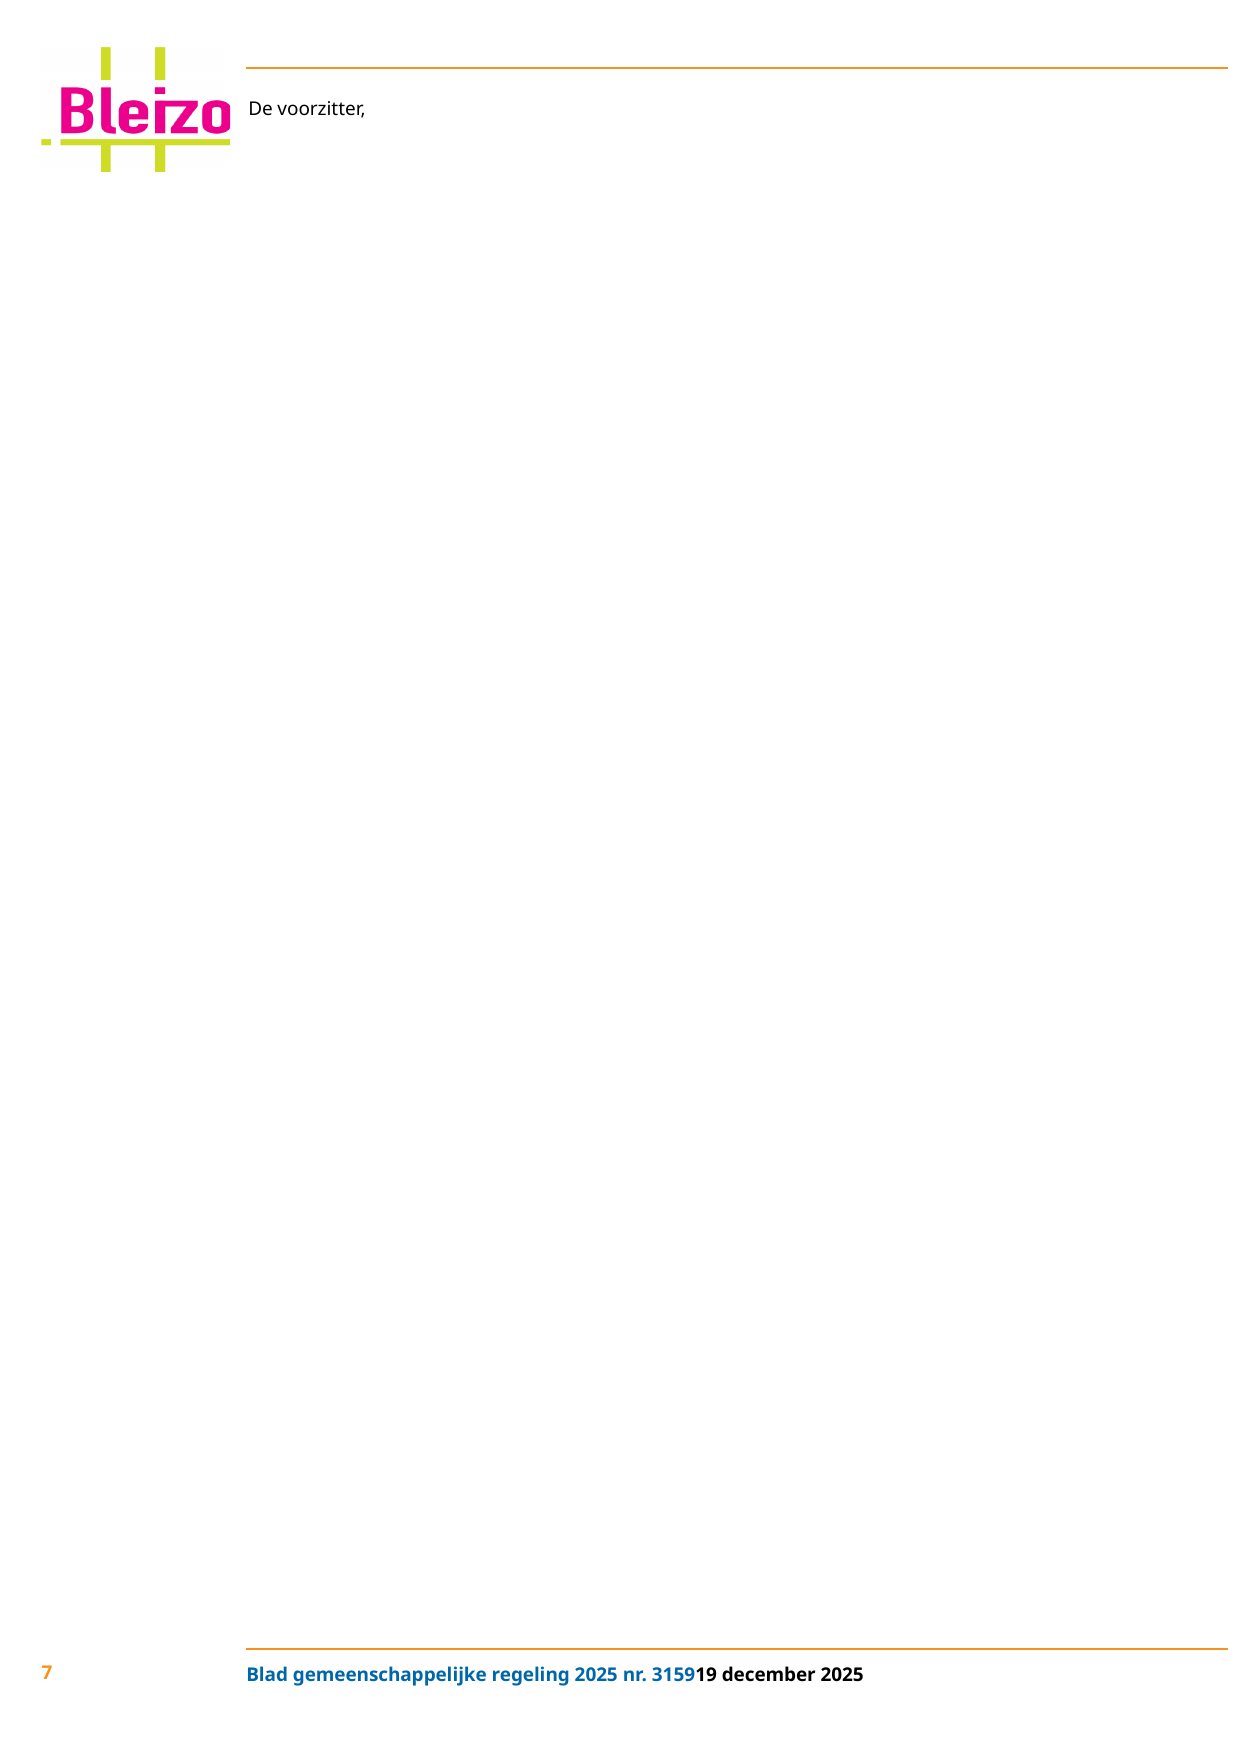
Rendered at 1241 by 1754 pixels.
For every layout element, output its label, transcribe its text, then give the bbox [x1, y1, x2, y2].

text De voorzitter, [248, 95, 1152, 121]
picture [41, 47, 231, 172]
